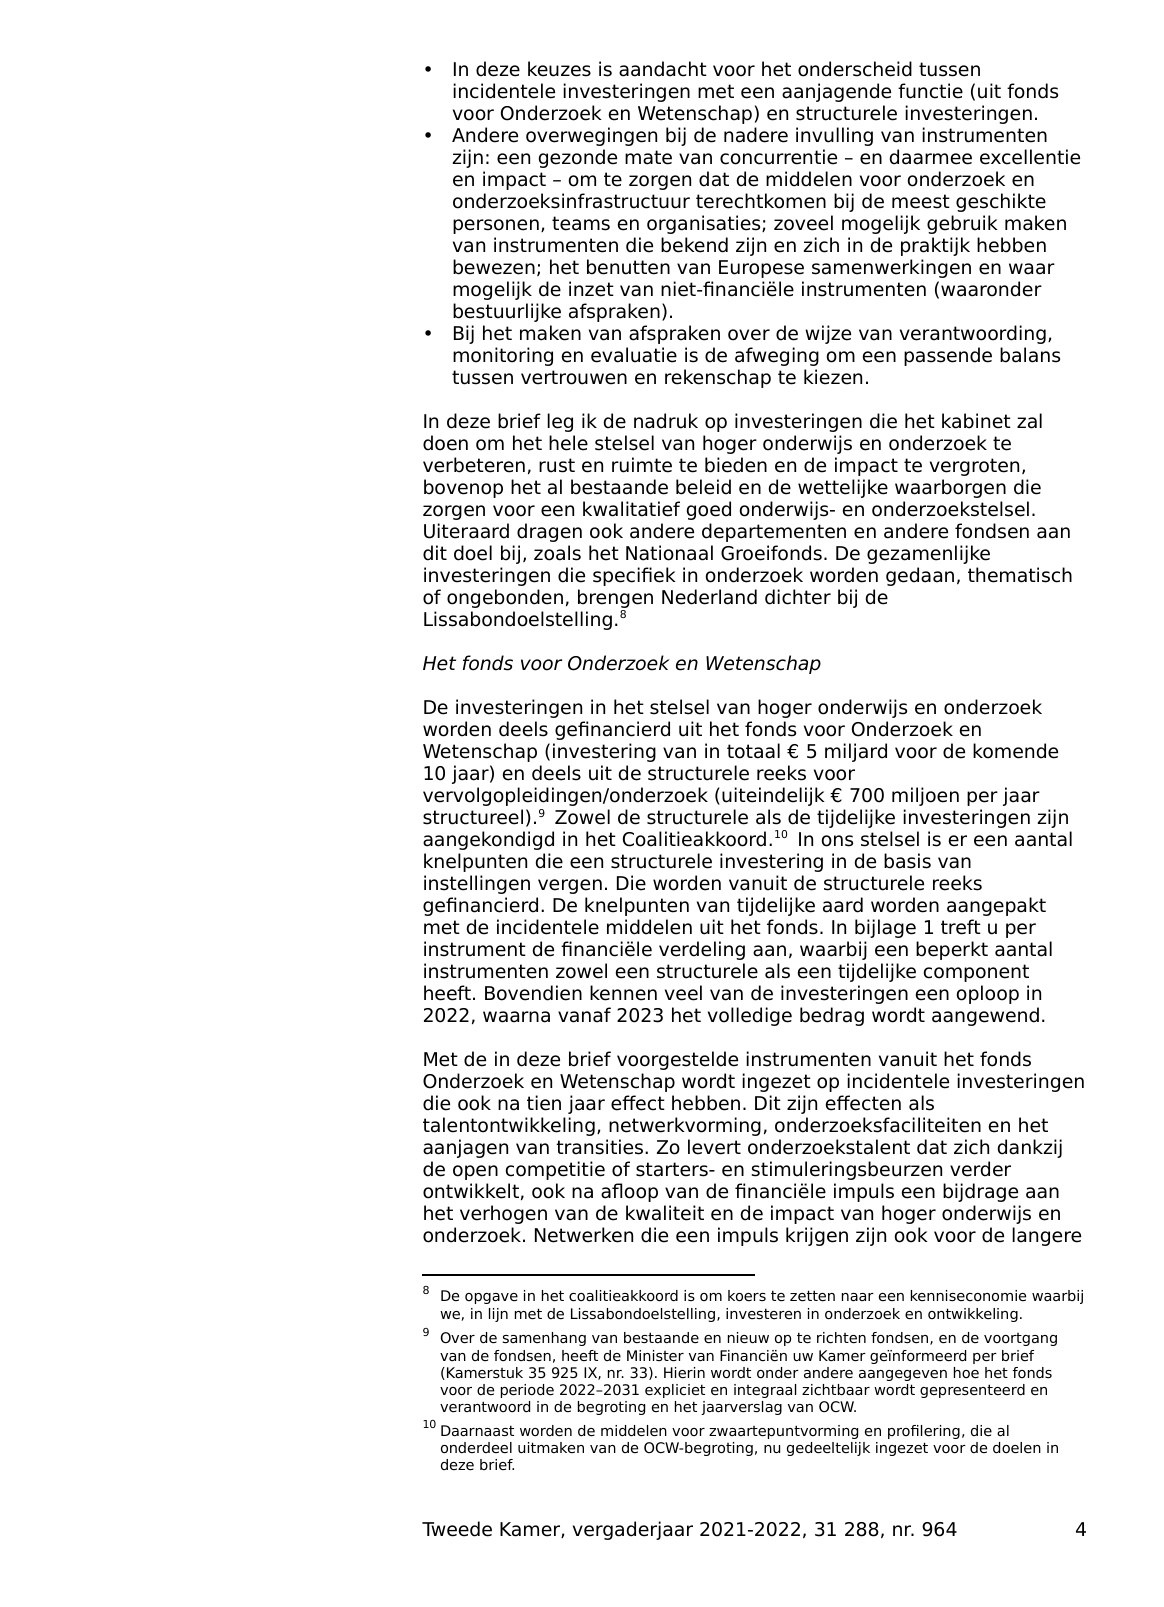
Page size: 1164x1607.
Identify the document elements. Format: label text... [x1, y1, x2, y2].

text • In deze keuzes is aandacht voor het onderscheid tussen incidentele investeringen met een aanjagende functie (uit fonds voor Onderzoek en Wetenschap) en structurele investeringen. [422, 59, 1087, 125]
text Daarnaast worden de middelen voor zwaartepuntvorming en profilering, die al onderdeel uitmaken van de OCW-begroting, nu gedeeltelijk ingezet voor de doelen in deze brief. [422, 1418, 1087, 1474]
text • Bij het maken van afspraken over de wijze van verantwoording, monitoring en evaluatie is de afweging om een passende balans tussen vertrouwen en rekenschap te kiezen. [422, 323, 1087, 389]
text In deze brief leg ik de nadruk op investeringen die het kabinet zal doen om het hele stelsel van hoger onderwijs en onderzoek te verbeteren, rust en ruimte te bieden en de impact te vergroten, bovenop het al bestaande beleid en de wettelijke waarborgen die zorgen voor een kwalitatief goed onderwijs- en onderzoekstelsel. Uiteraard dragen ook andere departementen en andere fondsen aan dit doel bij, zoals het Nationaal Groeifonds. De gezamenlijke investeringen die specifiek in onderzoek worden gedaan, thematisch of ongebonden, brengen Nederland dichter bij de Lissabondoelstelling. [422, 411, 1087, 631]
subtitle Het fonds voor Onderzoek en Wetenschap [422, 653, 1087, 675]
text Met de in deze brief voorgestelde instrumenten vanuit het fonds Onderzoek en Wetenschap wordt ingezet op incidentele investeringen die ook na tien jaar effect hebben. Dit zijn effecten als talentontwikkeling, netwerkvorming, onderzoeksfaciliteiten en het aanjagen van transities. Zo levert onderzoekstalent dat zich dankzij de open competitie of starters- en stimuleringsbeurzen verder ontwikkelt, ook na afloop van de financiële impuls een bijdrage aan het verhogen van de kwaliteit en de impact van hoger onderwijs en onderzoek. Netwerken die een impuls krijgen zijn ook voor de langere [422, 1049, 1087, 1247]
text Over de samenhang van bestaande en nieuw op te richten fondsen, en de voortgang van de fondsen, heeft de Minister van Financiën uw Kamer geïnformeerd per brief (Kamerstuk 35 925 IX, nr. 33). Hierin wordt onder andere aangegeven hoe het fonds voor de periode 2022–2031 expliciet en integraal zichtbaar wordt gepresenteerd en verantwoord in de begroting en het jaarverslag van OCW. [422, 1326, 1087, 1416]
text • Andere overwegingen bij de nadere invulling van instrumenten zijn: een gezonde mate van concurrentie – en daarmee excellentie en impact – om te zorgen dat de middelen voor onderzoek en onderzoeksinfrastructuur terechtkomen bij de meest geschikte personen, teams en organisaties; zoveel mogelijk gebruik maken van instrumenten die bekend zijn en zich in de praktijk hebben bewezen; het benutten van Europese samenwerkingen en waar mogelijk de inzet van niet-financiële instrumenten (waaronder bestuurlijke afspraken). [422, 125, 1087, 323]
text De opgave in het coalitieakkoord is om koers te zetten naar een kenniseconomie waarbij we, in lijn met de Lissabondoelstelling, investeren in onderzoek en ontwikkeling. [422, 1284, 1087, 1323]
text De investeringen in het stelsel van hoger onderwijs en onderzoek worden deels gefinancierd uit het fonds voor Onderzoek en Wetenschap (investering van in totaal € 5 miljard voor de komende 10 jaar) en deels uit de structurele reeks voor vervolgopleidingen/onderzoek (uiteindelijk € 700 miljoen per jaar structureel). Zowel de structurele als de tijdelijke investeringen zijn aangekondigd in het Coalitieakkoord. In ons stelsel is er een aantal knelpunten die een structurele investering in de basis van instellingen vergen. Die worden vanuit de structurele reeks gefinancierd. De knelpunten van tijdelijke aard worden aangepakt met de incidentele middelen uit het fonds. In bijlage 1 treft u per instrument de financiële verdeling aan, waarbij een beperkt aantal instrumenten zowel een structurele als een tijdelijke component heeft. Bovendien kennen veel van de investeringen een oploop in 2022, waarna vanaf 2023 het volledige bedrag wordt aangewend. [422, 697, 1087, 1027]
